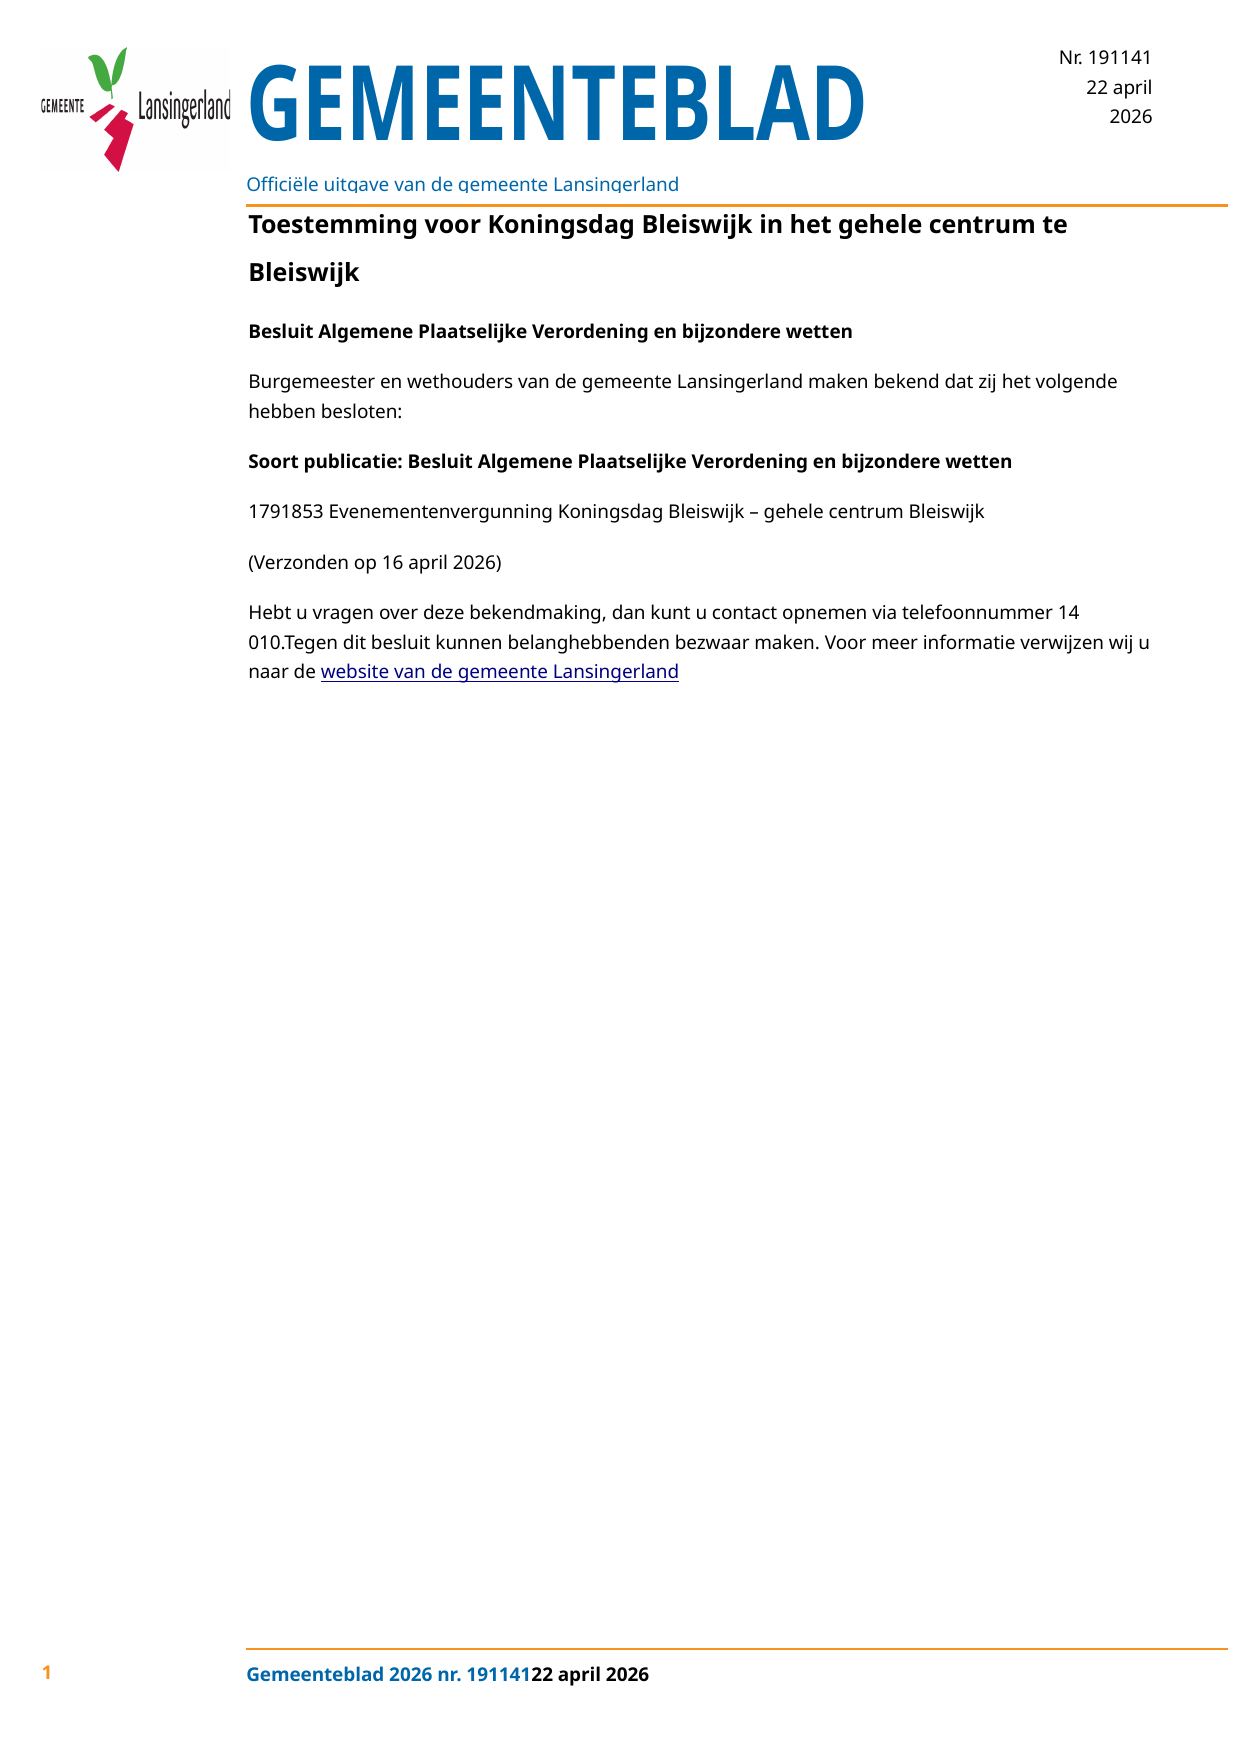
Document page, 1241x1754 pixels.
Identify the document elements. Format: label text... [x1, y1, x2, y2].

text Burgemeester en wethouders van de gemeente Lansingerland maken bekend dat zij het volgende hebben besloten: [248, 368, 1152, 424]
text Hebt u vragen over deze bekendmaking, dan kunt u contact opnemen via telefoonnummer 14 010.Tegen dit besluit kunnen belanghebbenden bezwaar maken. Voor meer informatie verwijzen wij u naar de website van de gemeente Lansingerland [248, 599, 1152, 684]
text Toestemming voor Koningsdag Bleiswijk in het gehele centrum te Bleiswijk [248, 207, 1152, 288]
text (Verzonden op 16 april 2026) [248, 549, 1152, 575]
text 1791853 Evenementenvergunning Koningsdag Bleiswijk – gehele centrum Bleiswijk [248, 499, 1152, 524]
picture [41, 47, 231, 172]
text Besluit Algemene Plaatselijke Verordening en bijzondere wetten [248, 318, 1152, 344]
text Soort publicatie: Besluit Algemene Plaatselijke Verordening en bijzondere wetten [248, 448, 1152, 474]
